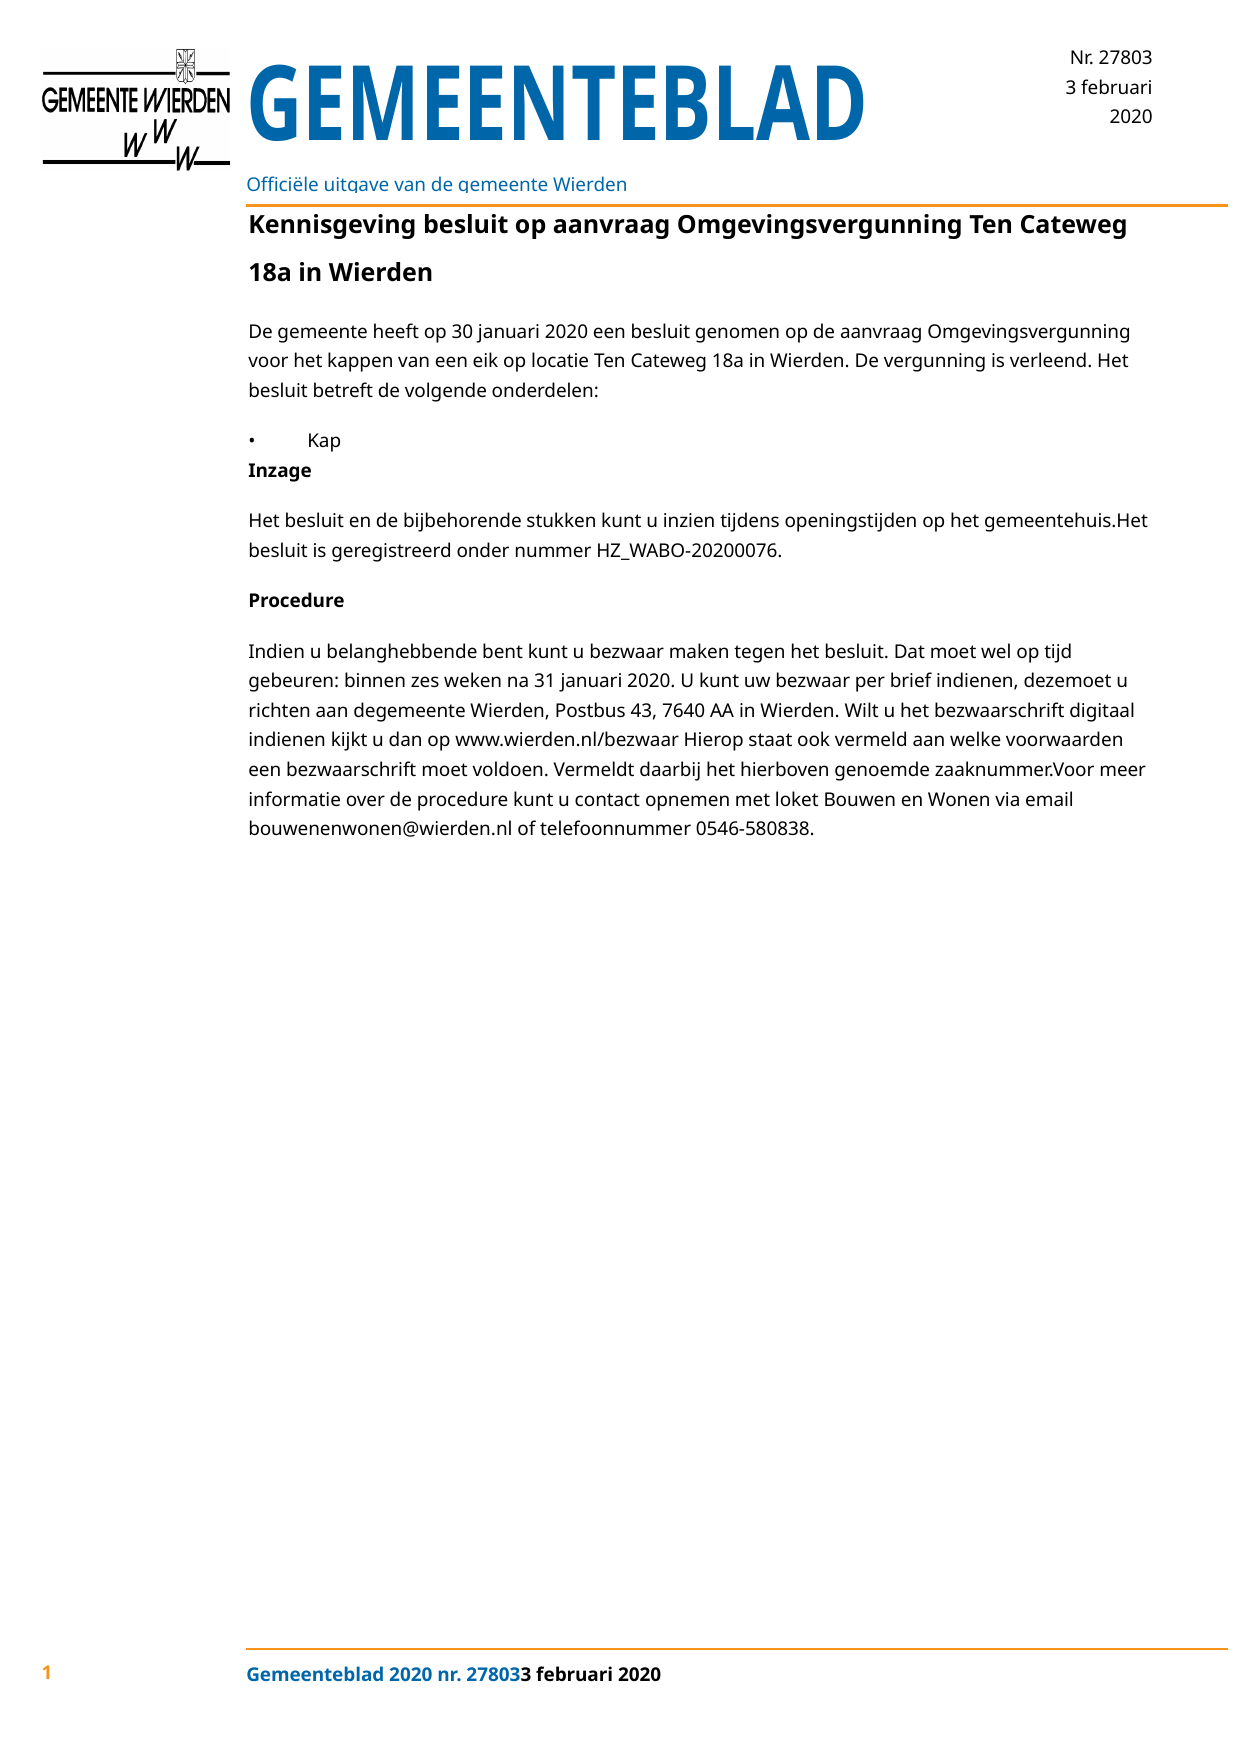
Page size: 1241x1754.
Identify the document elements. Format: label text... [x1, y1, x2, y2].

text Procedure [248, 587, 1152, 613]
picture [41, 47, 231, 172]
text Inzage [248, 457, 1152, 483]
text Kennisgeving besluit op aanvraag Omgevingsvergunning Ten Cateweg 18a in Wierden [248, 207, 1152, 288]
text Het besluit en de bijbehorende stukken kunt u inzien tijdens openingstijden op het gemeentehuis.Het besluit is geregistreerd onder nummer HZ_WABO-20200076. [248, 507, 1152, 563]
text Indien u belanghebbende bent kunt u bezwaar maken tegen het besluit. Dat moet wel op tijd gebeuren: binnen zes weken na 31 januari 2020. U kunt uw bezwaar per brief indienen, dezemoet u richten aan degemeente Wierden, Postbus 43, 7640 AA in Wierden. Wilt u het bezwaarschrift digitaal indienen kijkt u dan op www.wierden.nl/bezwaar Hierop staat ook vermeld aan welke voorwaarden een bezwaarschrift moet voldoen. Vermeldt daarbij het hierboven genoemde zaaknummer.Voor meer informatie over de procedure kunt u contact opnemen met loket Bouwen en Wonen via email bouwenenwonen@wierden.nl of telefoonnummer 0546-580838. [248, 638, 1152, 841]
text De gemeente heeft op 30 januari 2020 een besluit genomen op de aanvraag Omgevingsvergunning voor het kappen van een eik op locatie Ten Cateweg 18a in Wierden. De vergunning is verleend. Het besluit betreft de volgende onderdelen: [248, 318, 1152, 403]
list Kap [248, 427, 1152, 453]
